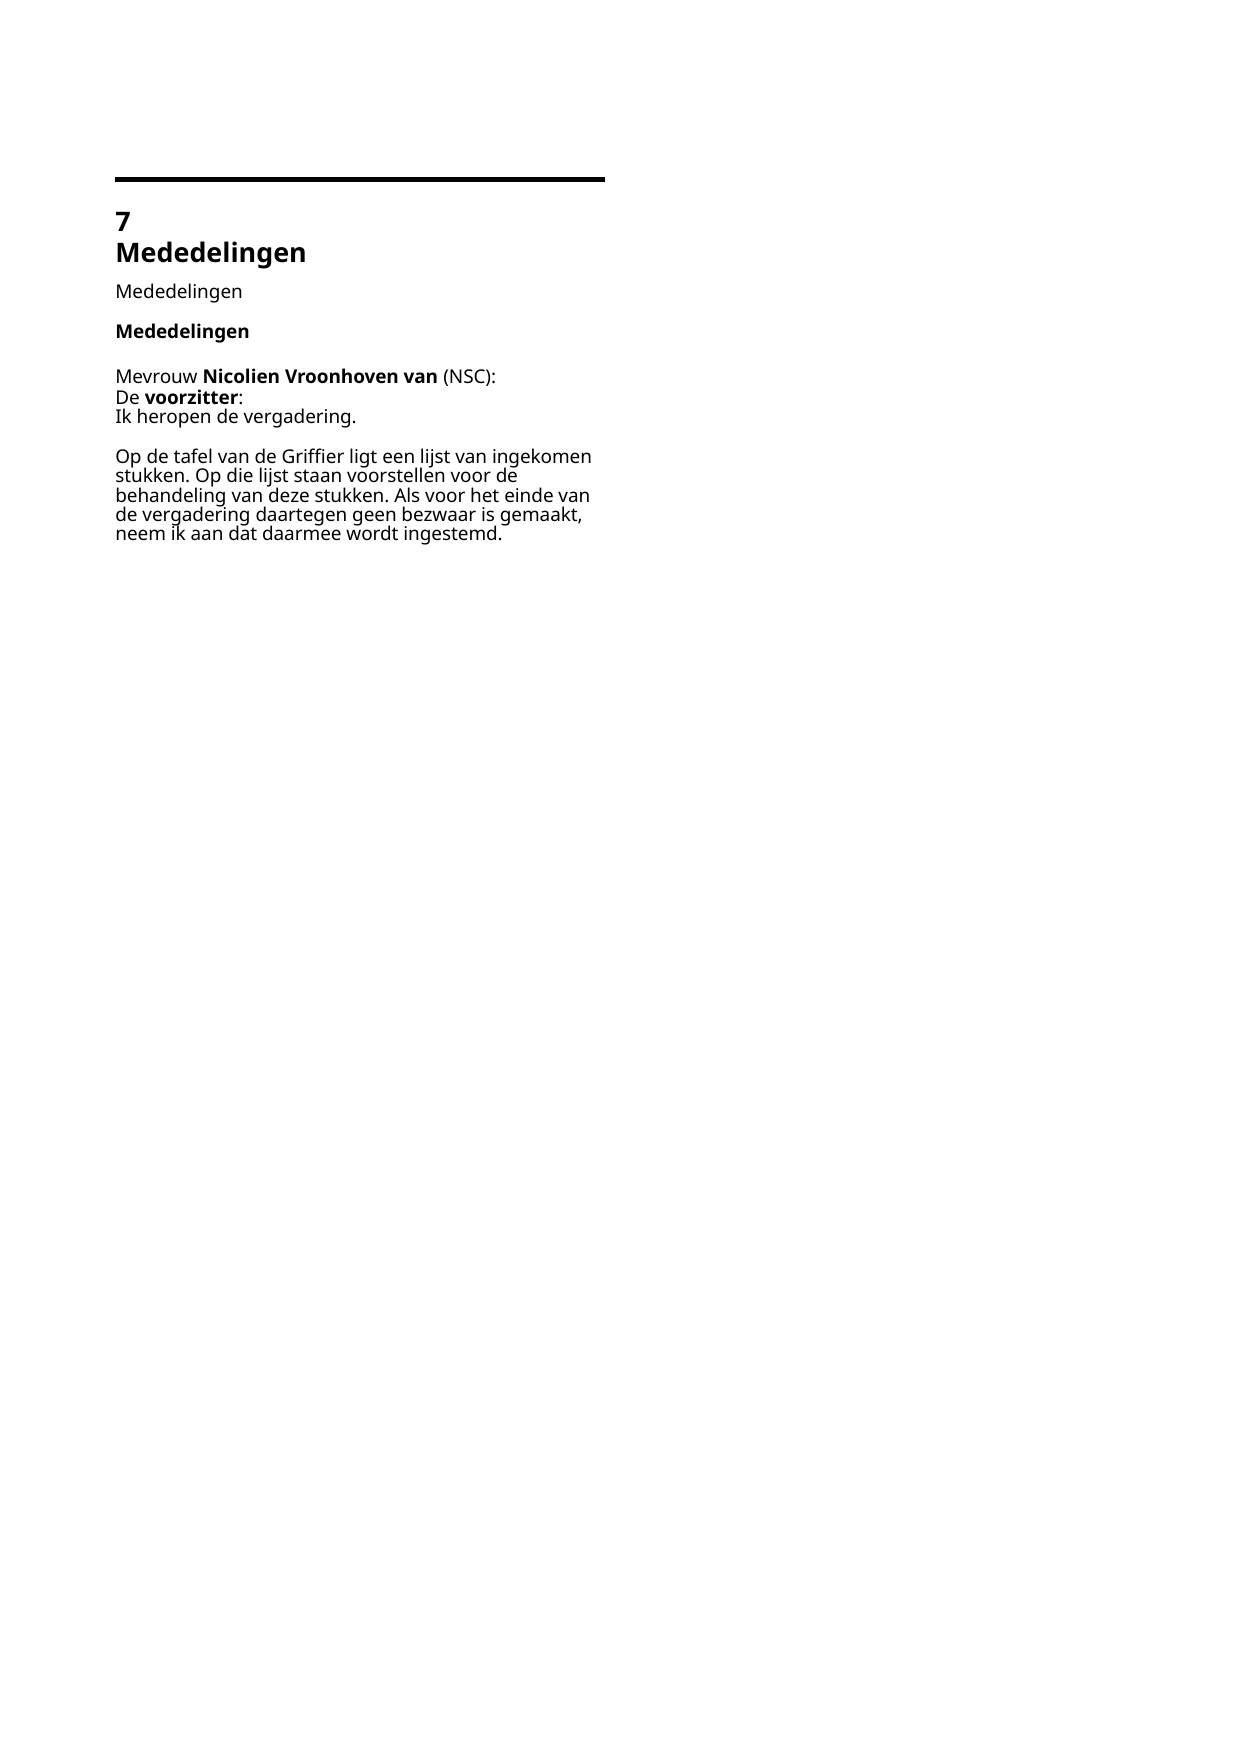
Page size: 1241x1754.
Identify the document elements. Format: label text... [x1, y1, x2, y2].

text Op de tafel van de Griffier ligt een lijst van ingekomen stukken. Op die lijst staan voorstellen voor de behandeling van deze stukken. Als voor het einde van de vergadering daartegen geen bezwaar is gemaakt, neem ik aan dat daarmee wordt ingestemd. [115, 448, 605, 544]
text Mevrouw Nicolien Vroonhoven van (NSC): [115, 363, 605, 389]
text 7 [115, 203, 605, 239]
text Mededelingen [115, 239, 605, 283]
text Mededelingen [115, 323, 605, 342]
text Mededelingen [115, 283, 605, 302]
text Ik heropen de vergadering. [115, 408, 605, 427]
text De voorzitter: [115, 389, 605, 408]
